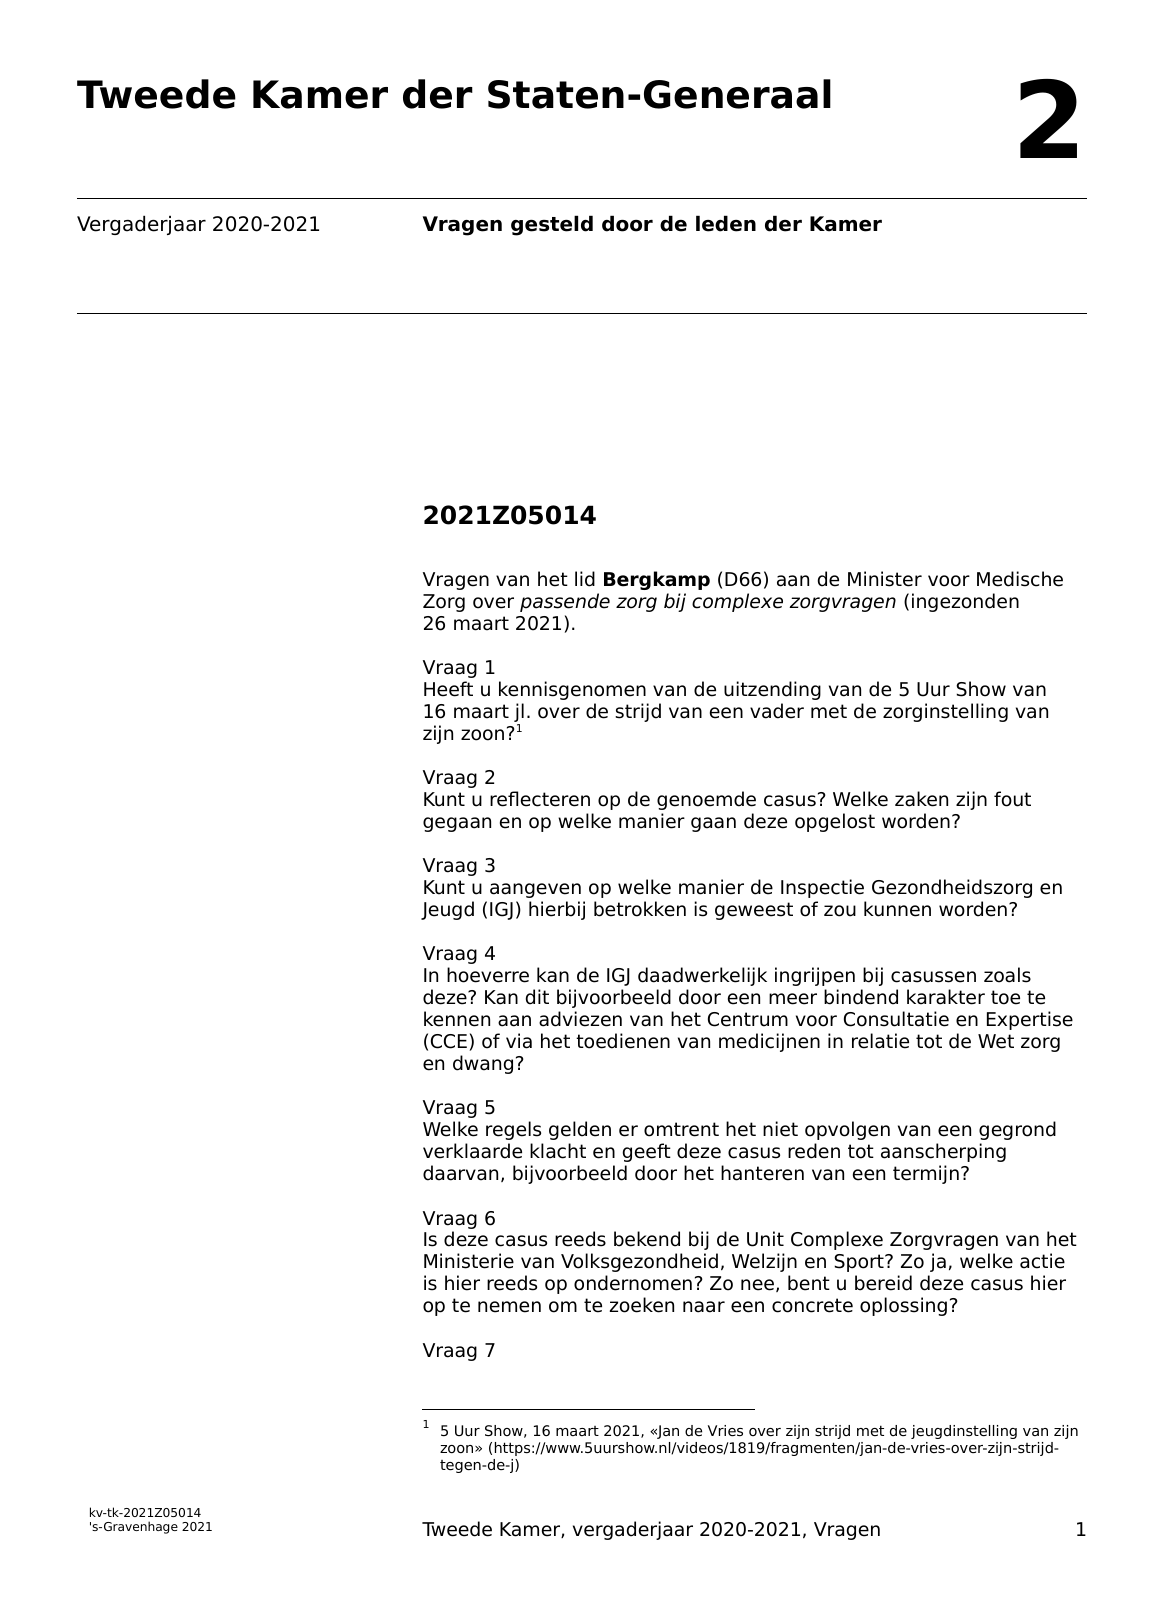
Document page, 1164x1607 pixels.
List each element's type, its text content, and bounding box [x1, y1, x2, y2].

text Welke regels gelden er omtrent het niet opvolgen van een gegrond verklaarde klacht en geeft deze casus reden tot aanscherping daarvan, bijvoorbeeld door het hanteren van een termijn? [422, 1119, 1087, 1185]
text Vraag 2 [422, 767, 1087, 789]
text 's-Gravenhage 2021 [88, 1520, 323, 1534]
text 5 Uur Show, 16 maart 2021, «Jan de Vries over zijn strijd met de jeugdinstelling van zijn zoon» (https://www.5uurshow.nl/videos/1819/fragmenten/jan-de-vries-over-zijn-strijd-tegen-de-j) [422, 1418, 1087, 1474]
text Vraag 1 [422, 657, 1087, 679]
text Is deze casus reeds bekend bij de Unit Complexe Zorgvragen van het Ministerie van Volksgezondheid, Welzijn en Sport? Zo ja, welke actie is hier reeds op ondernomen? Zo nee, bent u bereid deze casus hier op te nemen om te zoeken naar een concrete oplossing? [422, 1229, 1087, 1317]
text Vraag 5 [422, 1097, 1087, 1119]
text Vraag 4 [422, 943, 1087, 965]
text 2021Z05014 [422, 501, 1087, 531]
text Heeft u kennisgenomen van de uitzending van de 5 Uur Show van 16 maart jl. over de strijd van een vader met de zorginstelling van zijn zoon? [422, 679, 1087, 745]
text Vraag 6 [422, 1207, 1087, 1229]
text Kunt u aangeven op welke manier de Inspectie Gezondheidszorg en Jeugd (IGJ) hierbij betrokken is geweest of zou kunnen worden? [422, 877, 1087, 921]
table_cell Vragen gesteld door de leden der Kamer [422, 199, 1087, 313]
table_header Tweede Kamer der Staten-Generaal [77, 59, 886, 198]
text Vraag 3 [422, 855, 1087, 877]
table_cell Vergaderjaar 2020-2021 [77, 199, 422, 313]
text Vraag 7 [422, 1339, 1087, 1361]
text In hoeverre kan de IGJ daadwerkelijk ingrijpen bij casussen zoals deze? Kan dit bijvoorbeeld door een meer bindend karakter toe te kennen aan adviezen van het Centrum voor Consultatie en Expertise (CCE) of via het toedienen van medicijnen in relatie tot de Wet zorg en dwang? [422, 965, 1087, 1075]
table_header 2 [886, 59, 1087, 198]
text Kunt u reflecteren op de genoemde casus? Welke zaken zijn fout gegaan en op welke manier gaan deze opgelost worden? [422, 789, 1087, 833]
text kv-tk-2021Z05014 [88, 1506, 323, 1520]
text Vragen van het lid Bergkamp (D66) aan de Minister voor Medische Zorg over passende zorg bij complexe zorgvragen (ingezonden 26 maart 2021). [422, 569, 1087, 635]
